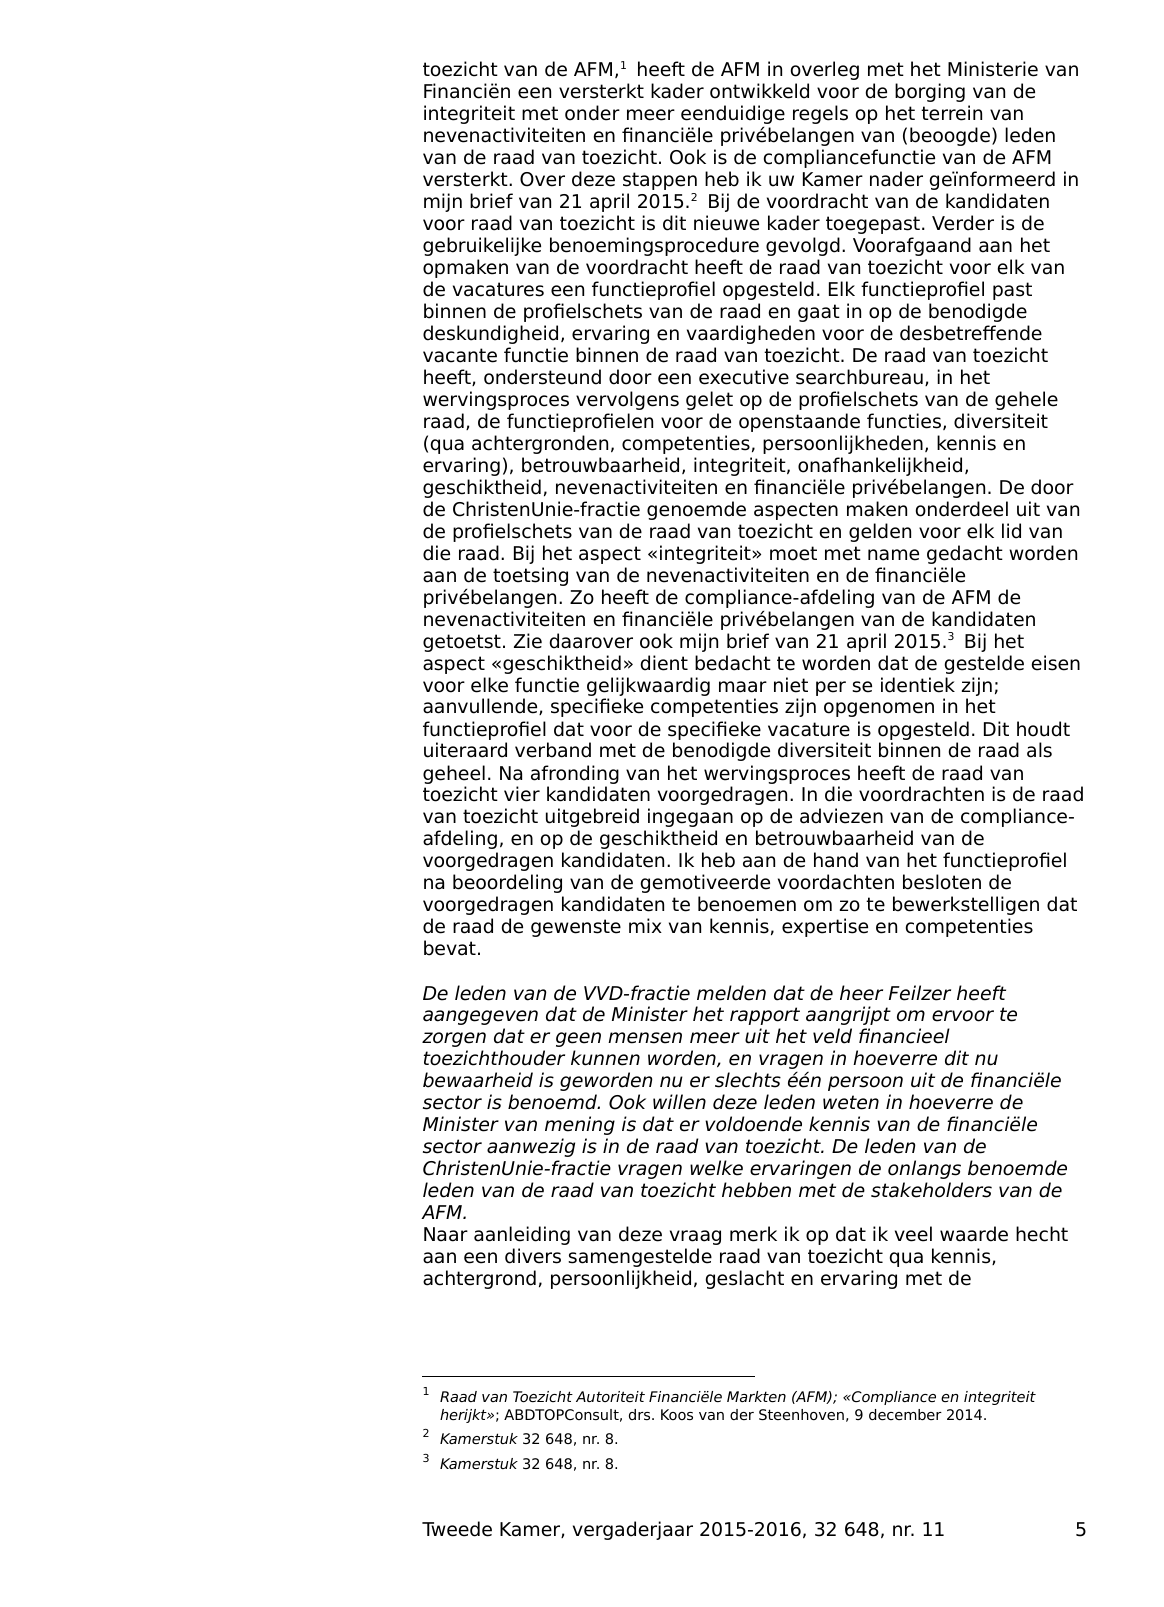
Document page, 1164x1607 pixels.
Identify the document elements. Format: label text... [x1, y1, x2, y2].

text toezicht van de AFM, heeft de AFM in overleg met het Ministerie van Financiën een versterkt kader ontwikkeld voor de borging van de integriteit met onder meer eenduidige regels op het terrein van nevenactiviteiten en financiële privébelangen van (beoogde) leden van de raad van toezicht. Ook is de compliancefunctie van de AFM versterkt. Over deze stappen heb ik uw Kamer nader geïnformeerd in mijn brief van 21 april 2015. Bij de voordracht van de kandidaten voor raad van toezicht is dit nieuwe kader toegepast. Verder is de gebruikelijke benoemingsprocedure gevolgd. Voorafgaand aan het opmaken van de voordracht heeft de raad van toezicht voor elk van de vacatures een functieprofiel opgesteld. Elk functieprofiel past binnen de profielschets van de raad en gaat in op de benodigde deskundigheid, ervaring en vaardigheden voor de desbetreffende vacante functie binnen de raad van toezicht. De raad van toezicht heeft, ondersteund door een executive searchbureau, in het wervingsproces vervolgens gelet op de profielschets van de gehele raad, de functieprofielen voor de openstaande functies, diversiteit (qua achtergronden, competenties, persoonlijkheden, kennis en ervaring), betrouwbaarheid, integriteit, onafhankelijkheid, geschiktheid, nevenactiviteiten en financiële privébelangen. De door de ChristenUnie-fractie genoemde aspecten maken onderdeel uit van de profielschets van de raad van toezicht en gelden voor elk lid van die raad. Bij het aspect «integriteit» moet met name gedacht worden aan de toetsing van de nevenactiviteiten en de financiële privébelangen. Zo heeft de compliance-afdeling van de AFM de nevenactiviteiten en financiële privébelangen van de kandidaten getoetst. Zie daarover ook mijn brief van 21 april 2015. Bij het aspect «geschiktheid» dient bedacht te worden dat de gestelde eisen voor elke functie gelijkwaardig maar niet per se identiek zijn; aanvullende, specifieke competenties zijn opgenomen in het functieprofiel dat voor de specifieke vacature is opgesteld. Dit houdt uiteraard verband met de benodigde diversiteit binnen de raad als geheel. Na afronding van het wervingsproces heeft de raad van toezicht vier kandidaten voorgedragen. In die voordrachten is de raad van toezicht uitgebreid ingegaan op de adviezen van de compliance-afdeling, en op de geschiktheid en betrouwbaarheid van de voorgedragen kandidaten. Ik heb aan de hand van het functieprofiel na beoordeling van de gemotiveerde voordachten besloten de voorgedragen kandidaten te benoemen om zo te bewerkstelligen dat de raad de gewenste mix van kennis, expertise en competenties bevat. [422, 59, 1087, 960]
text De leden van de VVD-fractie melden dat de heer Feilzer heeft aangegeven dat de Minister het rapport aangrijpt om ervoor te zorgen dat er geen mensen meer uit het veld financieel toezichthouder kunnen worden, en vragen in hoeverre dit nu bewaarheid is geworden nu er slechts één persoon uit de financiële sector is benoemd. Ook willen deze leden weten in hoeverre de Minister van mening is dat er voldoende kennis van de financiële sector aanwezig is in de raad van toezicht. De leden van de ChristenUnie-fractie vragen welke ervaringen de onlangs benoemde leden van de raad van toezicht hebben met de stakeholders van de AFM. [422, 982, 1087, 1224]
text Raad van Toezicht Autoriteit Financiële Markten (AFM); «Compliance en integriteit herijkt»; ABDTOPConsult, drs. Koos van der Steenhoven, 9 december 2014. [422, 1385, 1087, 1424]
text Naar aanleiding van deze vraag merk ik op dat ik veel waarde hecht aan een divers samengestelde raad van toezicht qua kennis, achtergrond, persoonlijkheid, geslacht en ervaring met de [422, 1224, 1087, 1290]
text Kamerstuk 32 648, nr. 8. [422, 1452, 1087, 1474]
text Kamerstuk 32 648, nr. 8. [422, 1427, 1087, 1449]
